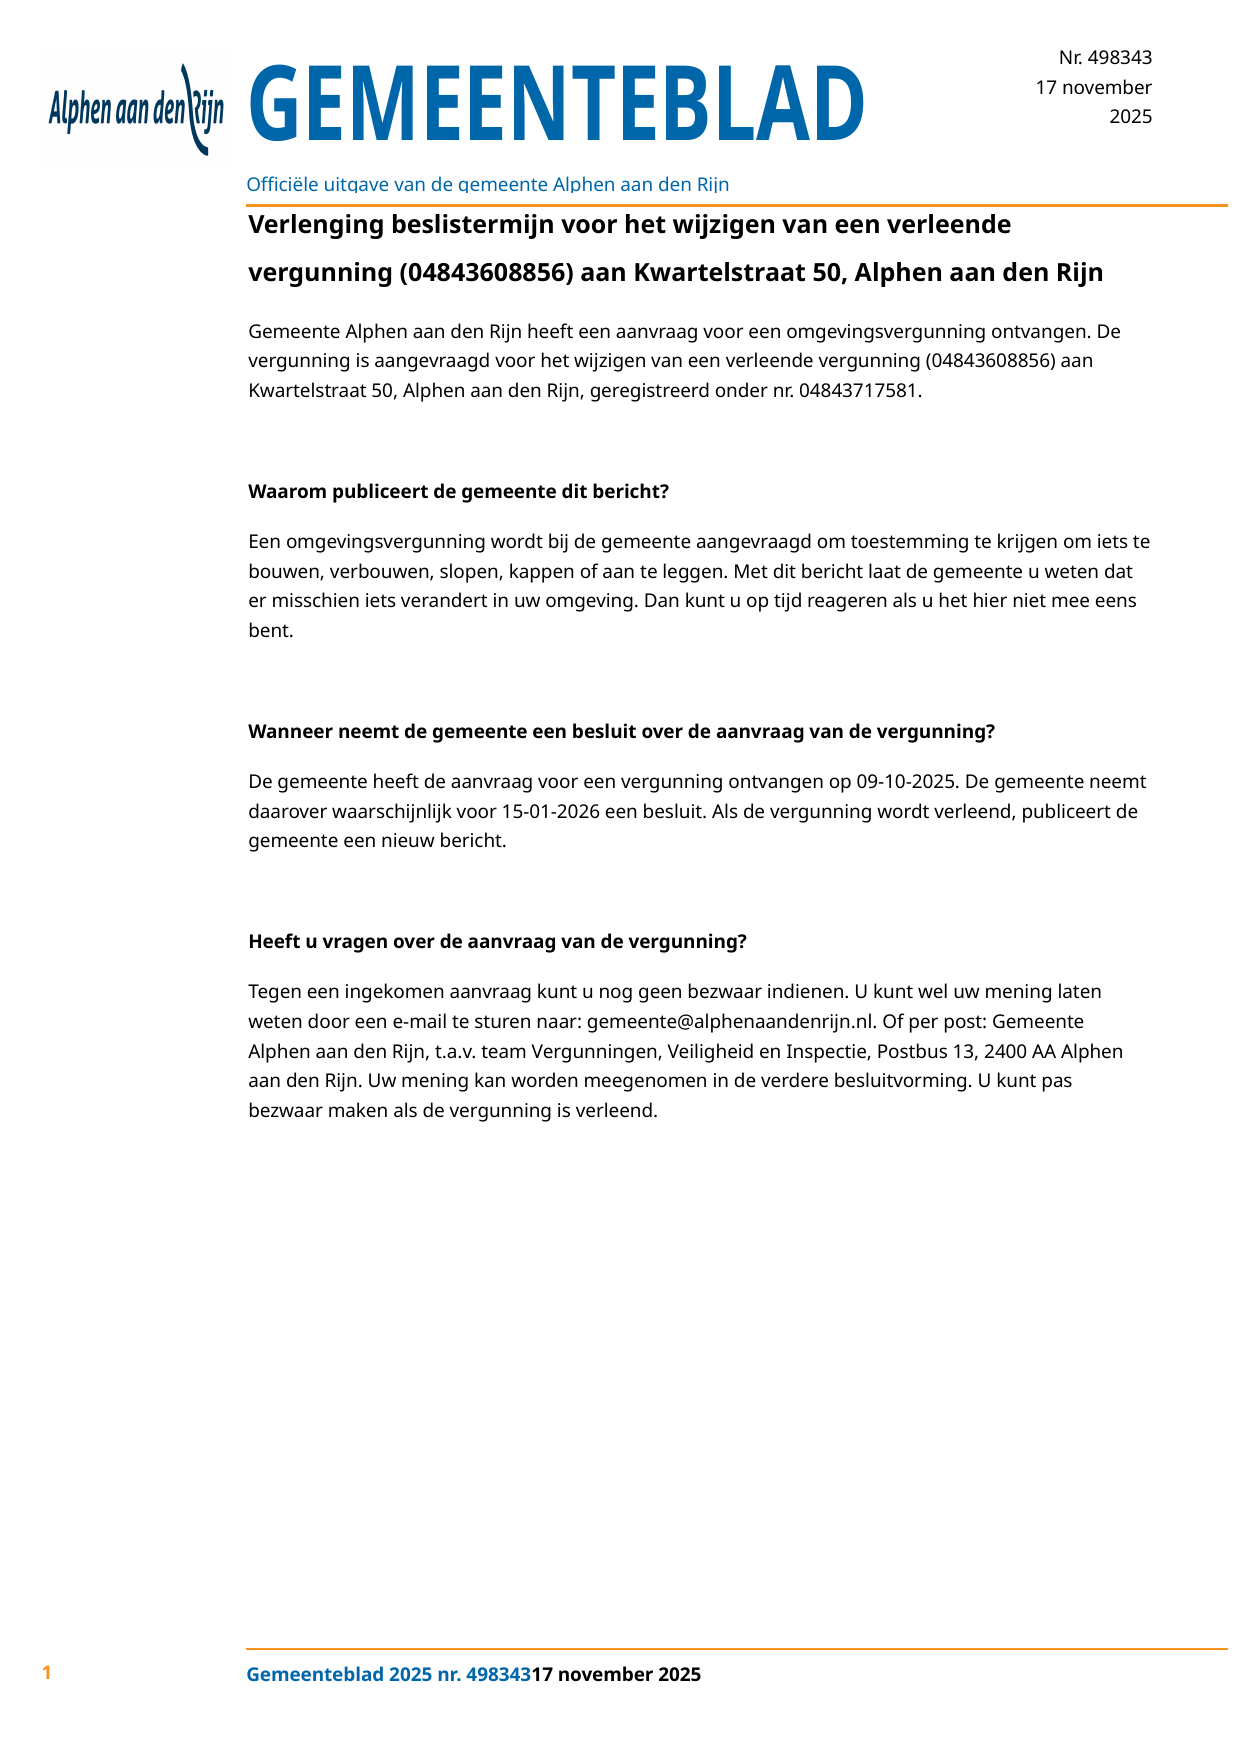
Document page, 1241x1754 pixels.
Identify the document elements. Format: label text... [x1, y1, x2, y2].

text Verlenging beslistermijn voor het wijzigen van een verleende vergunning (04843608856) aan Kwartelstraat 50, Alphen aan den Rijn [248, 207, 1152, 288]
text Tegen een ingekomen aanvraag kunt u nog geen bezwaar indienen. U kunt wel uw mening laten weten door een e-mail te sturen naar: gemeente@alphenaandenrijn.nl. Of per post: Gemeente Alphen aan den Rijn, t.a.v. team Vergunningen, Veiligheid en Inspectie, Postbus 13, 2400 AA Alphen aan den Rijn. Uw mening kan worden meegenomen in de verdere besluitvorming. U kunt pas bezwaar maken als de vergunning is verleend. [248, 979, 1152, 1123]
text Gemeente Alphen aan den Rijn heeft een aanvraag voor een omgevingsvergunning ontvangen. De vergunning is aangevraagd voor het wijzigen van een verleende vergunning (04843608856) aan Kwartelstraat 50, Alphen aan den Rijn, geregistreerd onder nr. 04843717581. [248, 318, 1152, 403]
text Waarom publiceert de gemeente dit bericht? [248, 478, 1152, 504]
picture [41, 47, 231, 172]
text Wanneer neemt de gemeente een besluit over de aanvraag van de vergunning? [248, 718, 1152, 744]
text Heeft u vragen over de aanvraag van de vergunning? [248, 928, 1152, 954]
text Een omgevingsvergunning wordt bij de gemeente aangevraagd om toestemming te krijgen om iets te bouwen, verbouwen, slopen, kappen of aan te leggen. Met dit bericht laat de gemeente u weten dat er misschien iets verandert in uw omgeving. Dan kunt u op tijd reageren als u het hier niet mee eens bent. [248, 528, 1152, 643]
text De gemeente heeft de aanvraag voor een vergunning ontvangen op 09-10-2025. De gemeente neemt daarover waarschijnlijk voor 15-01-2026 een besluit. Als de vergunning wordt verleend, publiceert de gemeente een nieuw bericht. [248, 768, 1152, 853]
